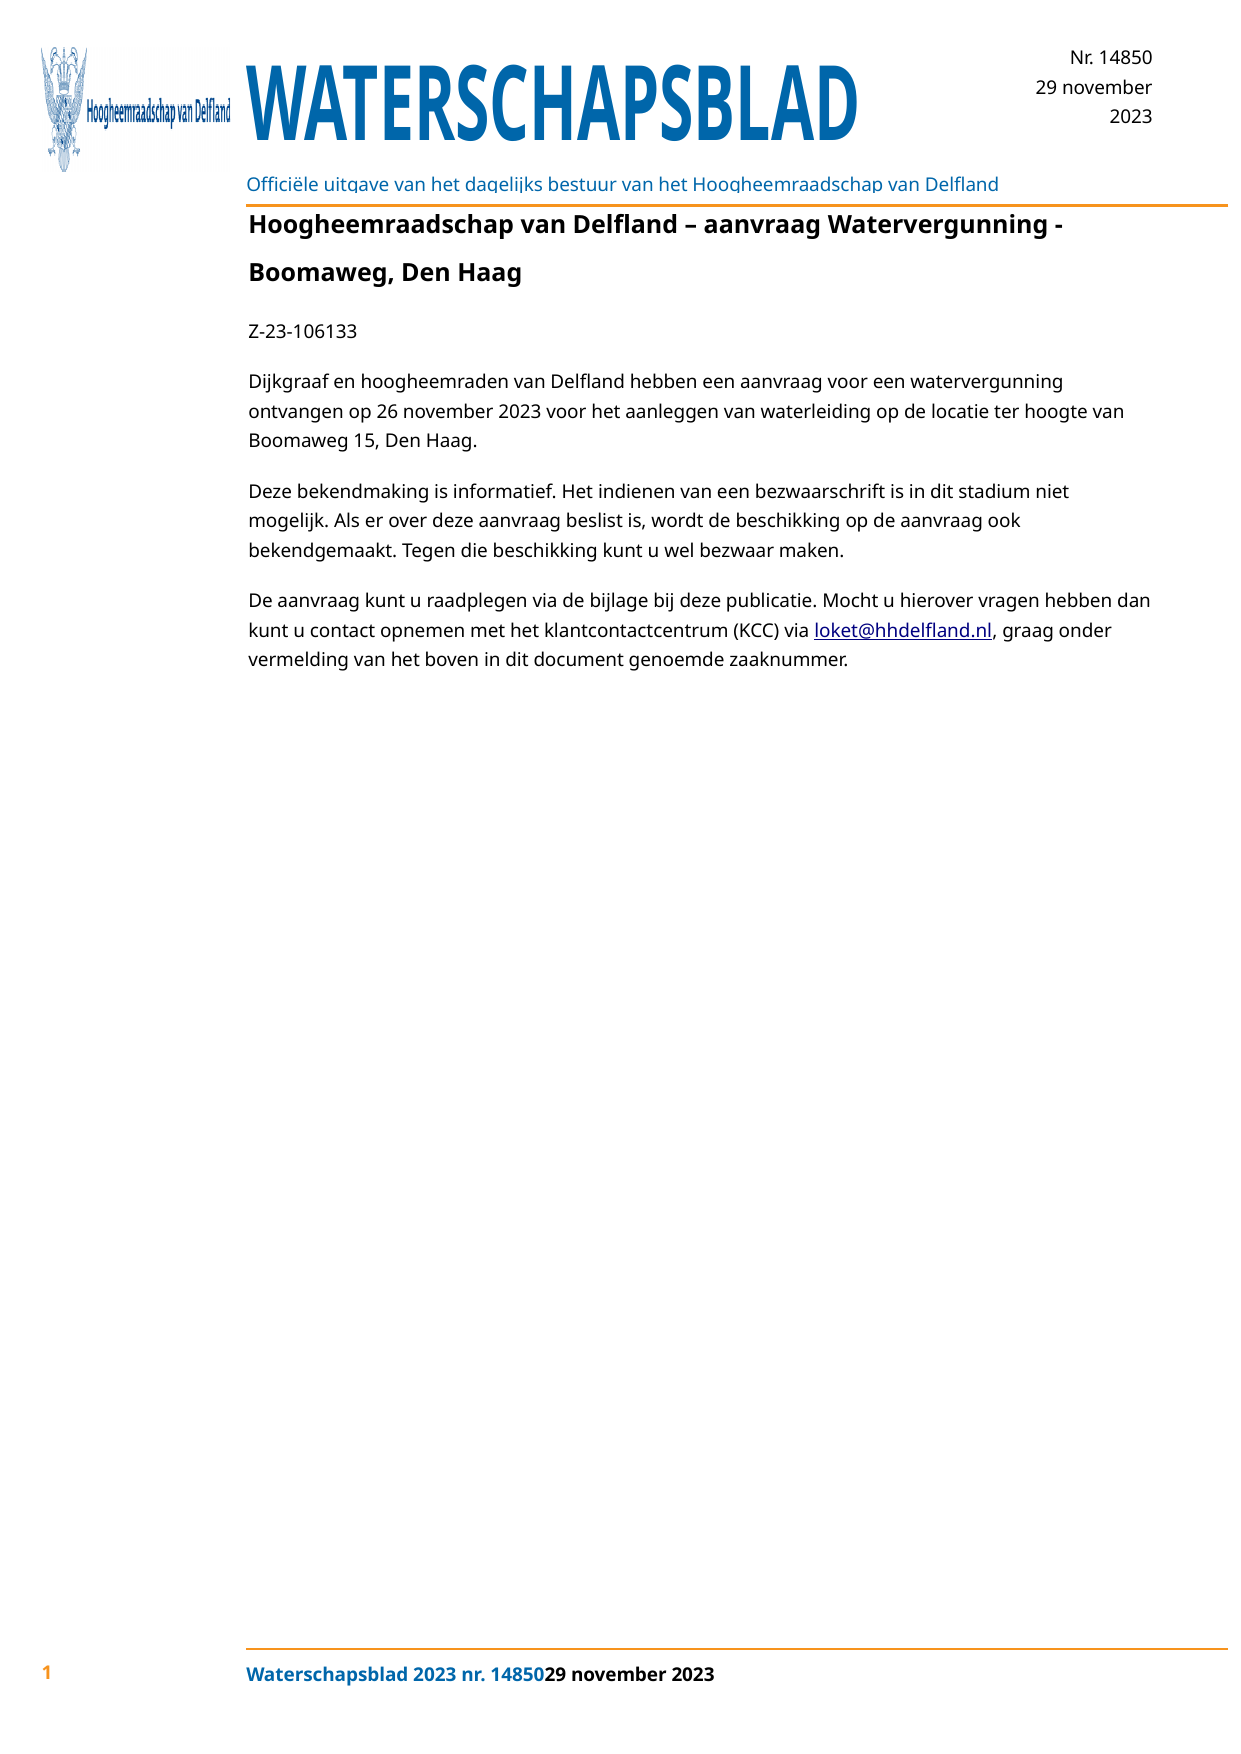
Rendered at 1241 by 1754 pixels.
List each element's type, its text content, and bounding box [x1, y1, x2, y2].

text Z-23-106133 [248, 318, 1152, 344]
text Dijkgraaf en hoogheemraden van Delfland hebben een aanvraag voor een watervergunning ontvangen op 26 november 2023 voor het aanleggen van waterleiding op de locatie ter hoogte van Boomaweg 15, Den Haag. [248, 368, 1152, 453]
text De aanvraag kunt u raadplegen via de bijlage bij deze publicatie. Mocht u hierover vragen hebben dan kunt u contact opnemen met het klantcontactcentrum (KCC) via loket@hhdelfland.nl, graag onder vermelding van het boven in dit document genoemde zaaknummer. [248, 587, 1152, 672]
picture [41, 47, 231, 172]
text Deze bekendmaking is informatief. Het indienen van een bezwaarschrift is in dit stadium niet mogelijk. Als er over deze aanvraag beslist is, wordt de beschikking op de aanvraag ook bekendgemaakt. Tegen die beschikking kunt u wel bezwaar maken. [248, 478, 1152, 563]
text Hoogheemraadschap van Delfland – aanvraag Watervergunning - Boomaweg, Den Haag [248, 207, 1152, 288]
